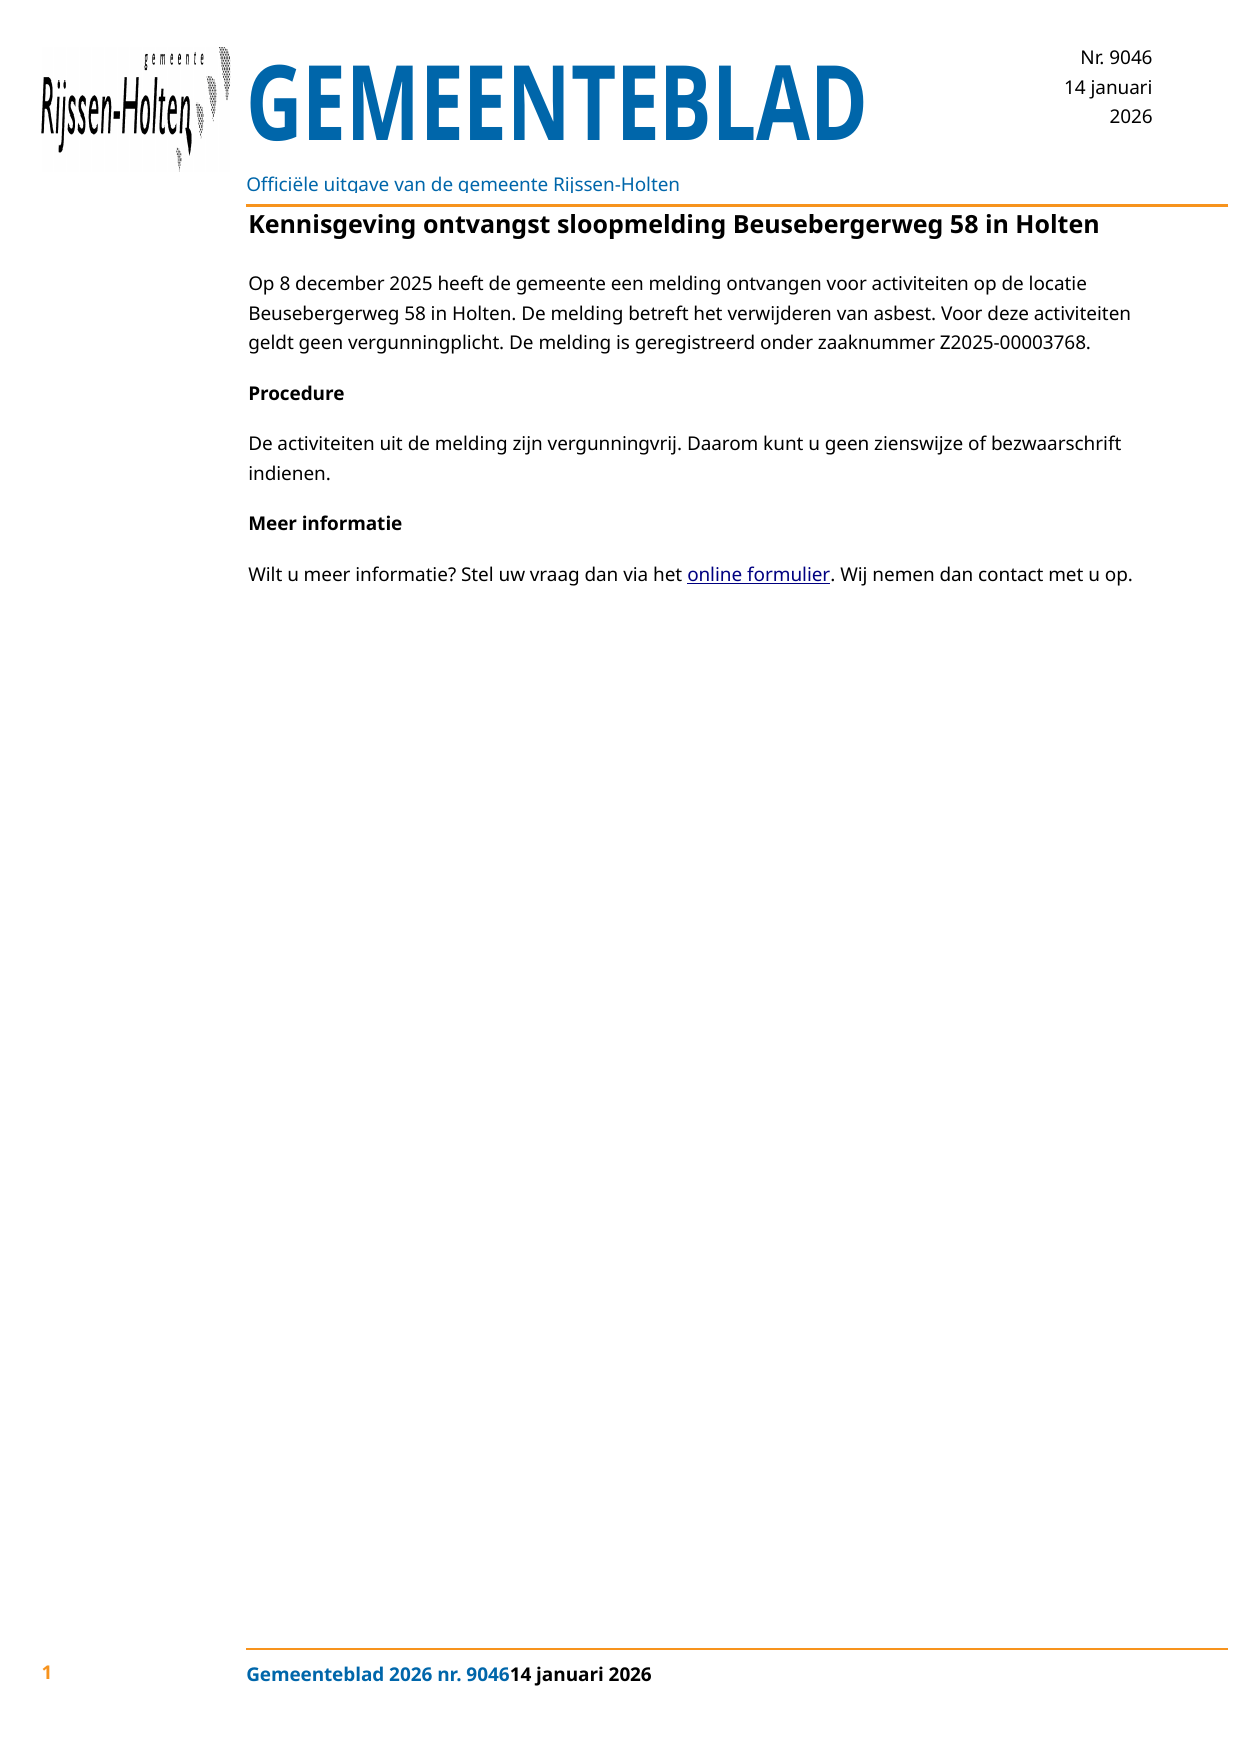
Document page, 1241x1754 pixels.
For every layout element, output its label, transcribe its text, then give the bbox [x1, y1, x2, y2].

picture [41, 47, 231, 172]
text Kennisgeving ontvangst sloopmelding Beusebergerweg 58 in Holten [248, 207, 1152, 241]
text De activiteiten uit de melding zijn vergunningvrij. Daarom kunt u geen zienswijze of bezwaarschrift indienen. [248, 430, 1152, 486]
text Op 8 december 2025 heeft de gemeente een melding ontvangen voor activiteiten op de locatie Beusebergerweg 58 in Holten. De melding betreft het verwijderen van asbest. Voor deze activiteiten geldt geen vergunningplicht. De melding is geregistreerd onder zaaknummer Z2025-00003768. [248, 270, 1152, 355]
text Procedure [248, 380, 1152, 406]
text Wilt u meer informatie? Stel uw vraag dan via het online formulier. Wij nemen dan contact met u op. [248, 561, 1152, 586]
text Meer informatie [248, 510, 1152, 536]
